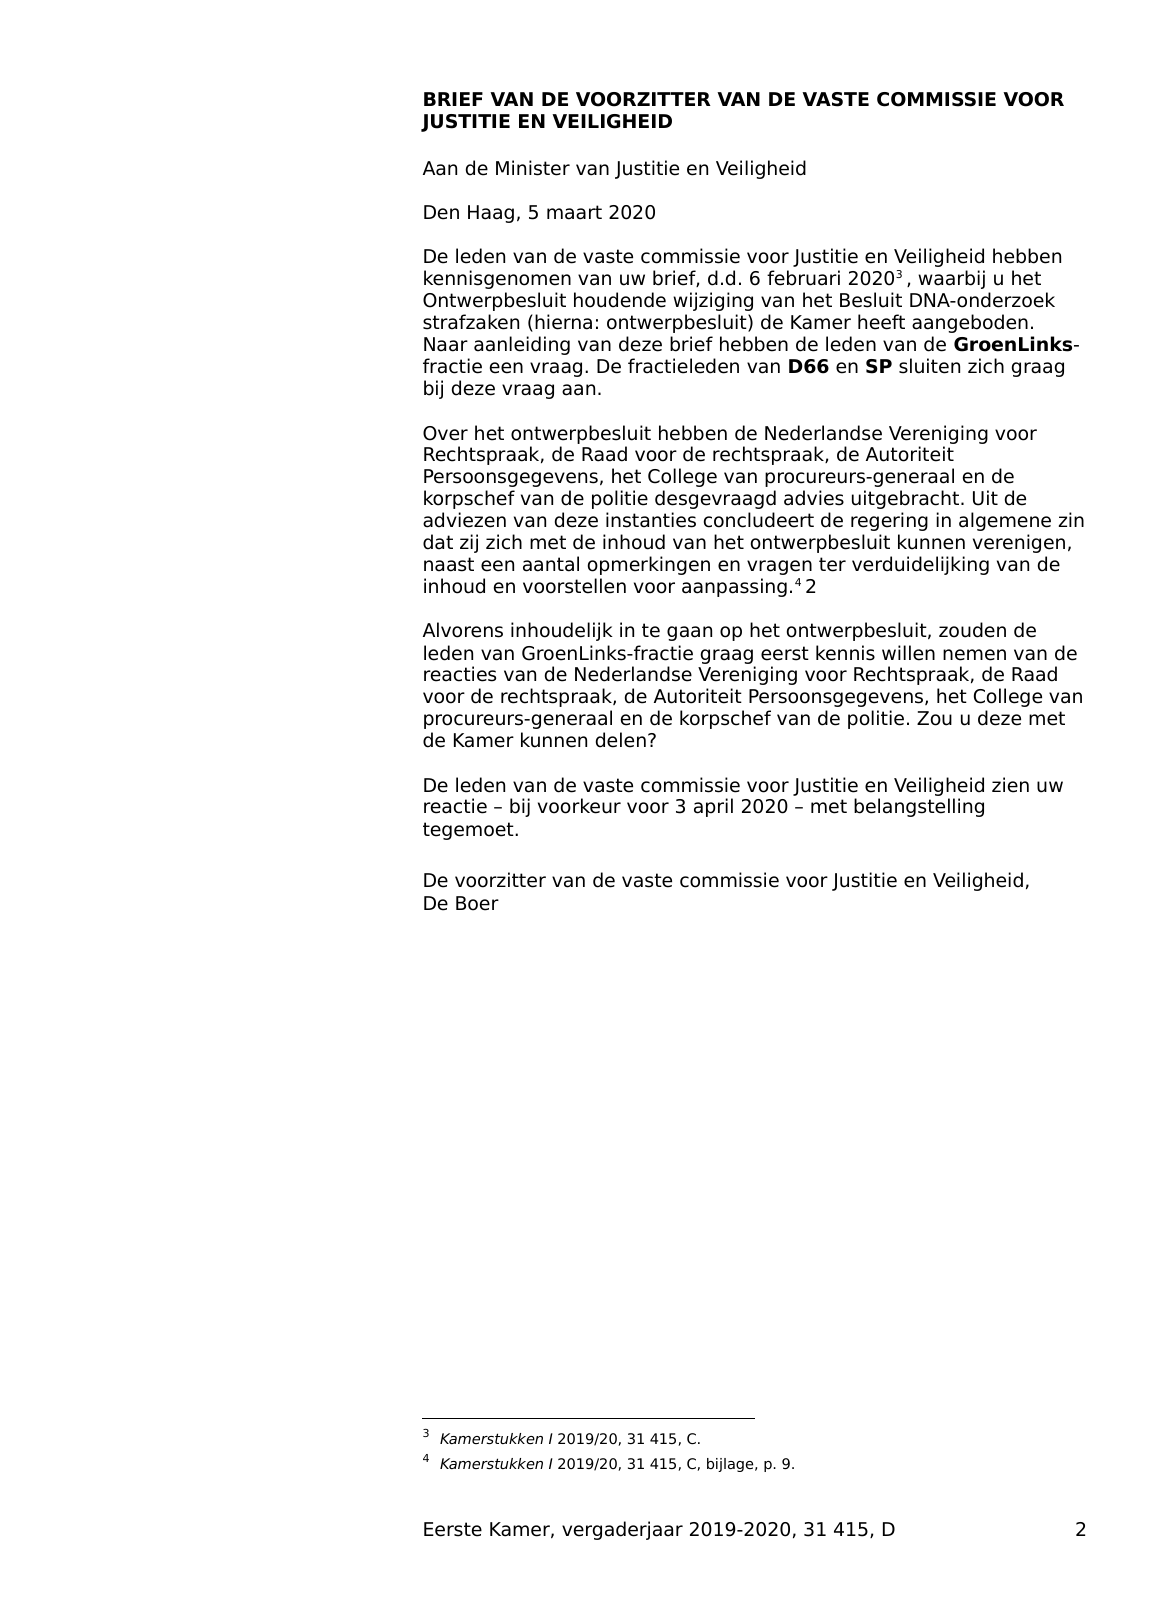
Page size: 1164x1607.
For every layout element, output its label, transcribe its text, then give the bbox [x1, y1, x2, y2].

text Naar aanleiding van deze brief hebben de leden van de GroenLinks-fractie een vraag. De fractieleden van D66 en SP sluiten zich graag bij deze vraag aan. [422, 334, 1087, 400]
text Alvorens inhoudelijk in te gaan op het ontwerpbesluit, zouden de leden van GroenLinks-fractie graag eerst kennis willen nemen van de reacties van de Nederlandse Vereniging voor Rechtspraak, de Raad voor de rechtspraak, de Autoriteit Persoonsgegevens, het College van procureurs-generaal en de korpschef van de politie. Zou u deze met de Kamer kunnen delen? [422, 620, 1087, 752]
text De voorzitter van de vaste commissie voor Justitie en Veiligheid, De Boer [422, 870, 1087, 914]
text De leden van de vaste commissie voor Justitie en Veiligheid zien uw reactie – bij voorkeur voor 3 april 2020 – met belangstelling tegemoet. [422, 774, 1087, 840]
text De leden van de vaste commissie voor Justitie en Veiligheid hebben kennisgenomen van uw brief, d.d. 6 februari 2020, waarbij u het Ontwerpbesluit houdende wijziging van het Besluit DNA-onderzoek strafzaken (hierna: ontwerpbesluit) de Kamer heeft aangeboden. [422, 246, 1087, 334]
subtitle BRIEF VAN DE VOORZITTER VAN DE VASTE COMMISSIE VOOR JUSTITIE EN VEILIGHEID [422, 89, 1087, 133]
text Kamerstukken I 2019/20, 31 415, C, bijlage, p. 9. [422, 1452, 1087, 1474]
text Over het ontwerpbesluit hebben de Nederlandse Vereniging voor Rechtspraak, de Raad voor de rechtspraak, de Autoriteit Persoonsgegevens, het College van procureurs-generaal en de korpschef van de politie desgevraagd advies uitgebracht. Uit de adviezen van deze instanties concludeert de regering in algemene zin dat zij zich met de inhoud van het ontwerpbesluit kunnen verenigen, naast een aantal opmerkingen en vragen ter verduidelijking van de inhoud en voorstellen voor aanpassing.2 [422, 422, 1087, 598]
text Aan de Minister van Justitie en Veiligheid [422, 158, 1087, 180]
text Den Haag, 5 maart 2020 [422, 202, 1087, 224]
text Kamerstukken I 2019/20, 31 415, C. [422, 1427, 1087, 1449]
